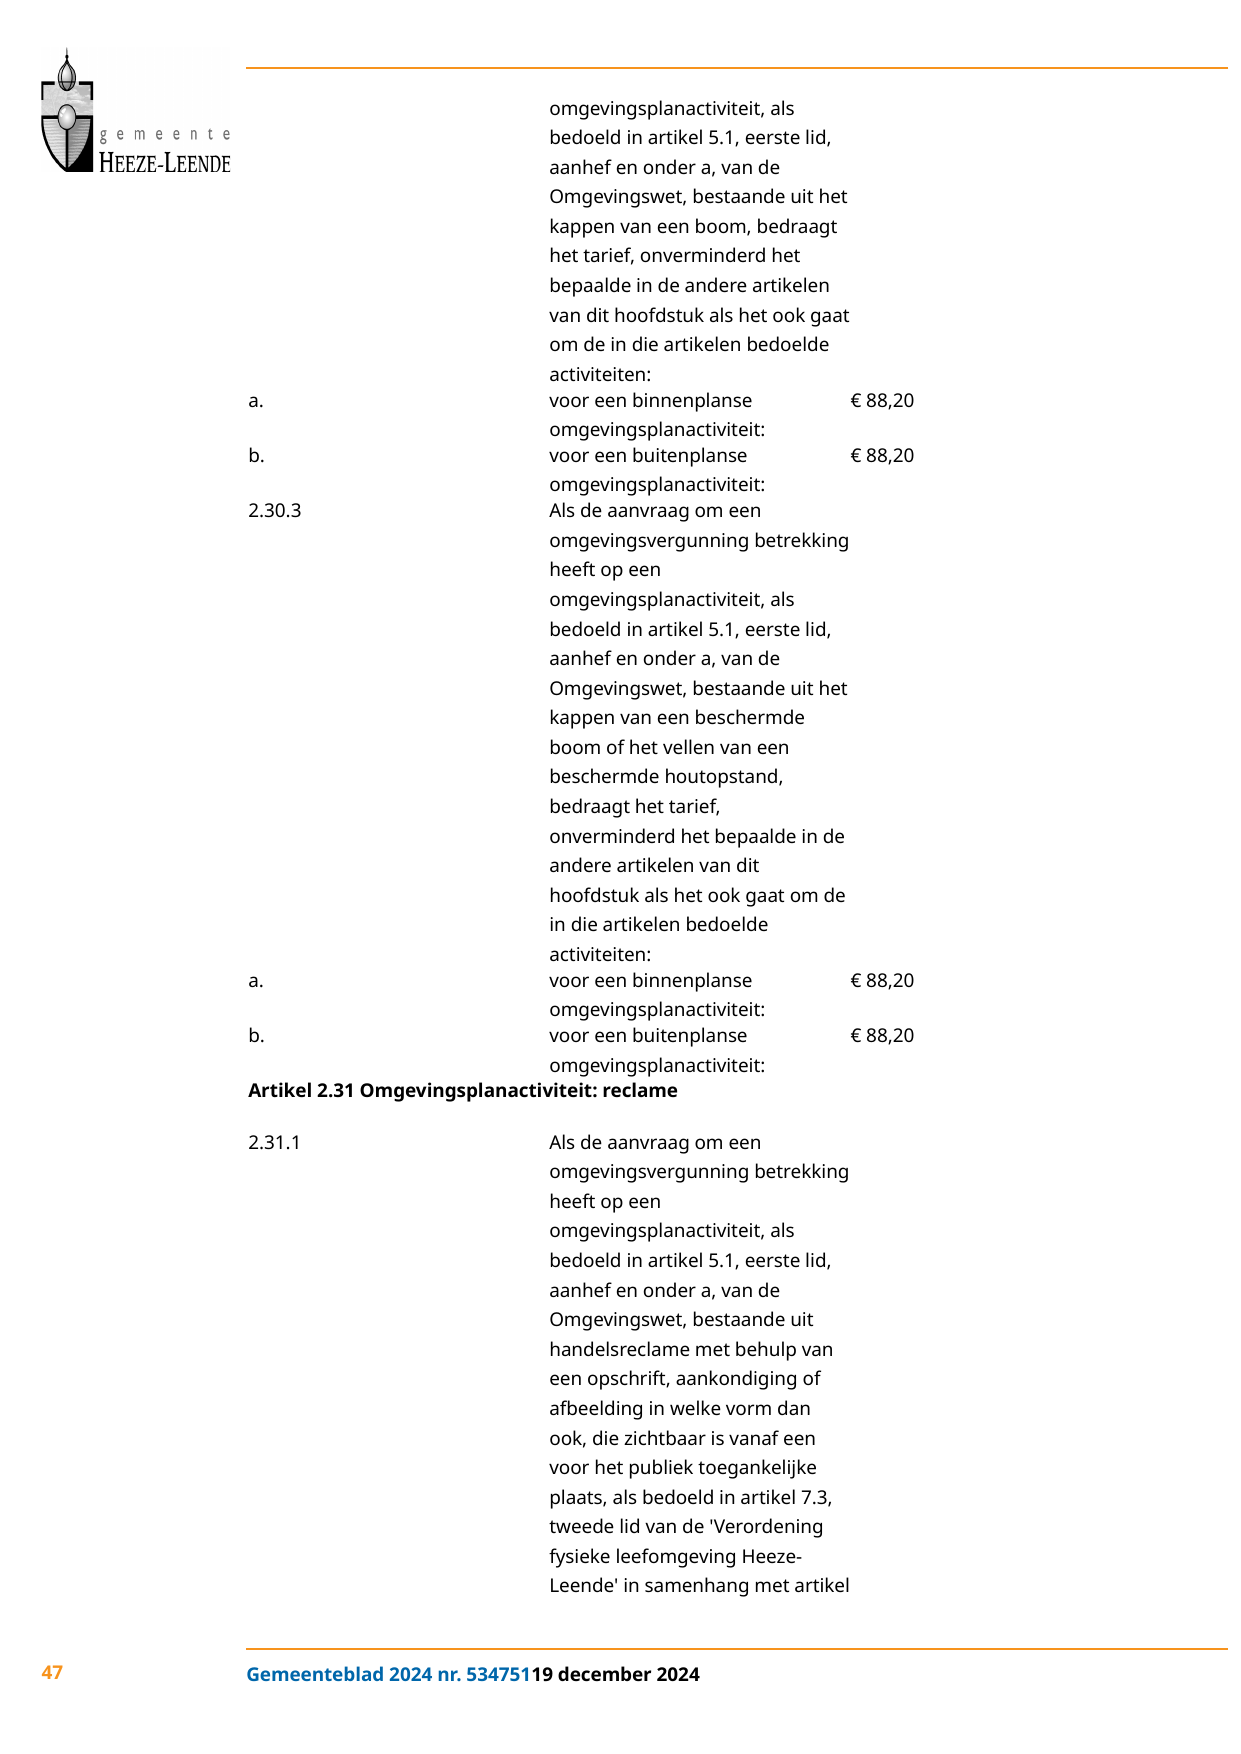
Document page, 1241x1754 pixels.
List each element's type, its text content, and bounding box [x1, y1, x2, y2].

table_cell voor een binnenplanse omgevingsplanactiviteit: [549, 387, 850, 442]
table_cell € 88,20 [850, 387, 1152, 442]
table_cell [248, 95, 549, 387]
table_cell omgevingsplanactiviteit, als bedoeld in artikel 5.1, eerste lid, aanhef en onder a, van de Omgevingswet, bestaande uit het kappen van een boom, bedraagt het tarief, onverminderd het bepaalde in de andere artikelen van dit hoofdstuk als het ook gaat om de in die artikelen bedoelde activiteiten: [549, 95, 850, 387]
table_cell b. [248, 442, 549, 497]
picture [41, 47, 231, 172]
table_cell [850, 1129, 1152, 1598]
table_cell [549, 1103, 850, 1129]
table_cell voor een buitenplanse omgevingsplanactiviteit: [549, 442, 850, 497]
table_cell 2.30.3 [248, 498, 549, 967]
table_cell b. [248, 1022, 549, 1077]
table_cell [248, 1103, 549, 1129]
table_cell a. [248, 967, 549, 1022]
table_cell € 88,20 [850, 967, 1152, 1022]
table_cell Als de aanvraag om een omgevingsvergunning betrekking heeft op een omgevingsplanactiviteit, als bedoeld in artikel 5.1, eerste lid, aanhef en onder a, van de Omgevingswet, bestaande uit handelsreclame met behulp van een opschrift, aankondiging of afbeelding in welke vorm dan ook, die zichtbaar is vanaf een voor het publiek toegankelijke plaats, als bedoeld in artikel 7.3, tweede lid van de 'Verordening fysieke leefomgeving Heeze-Leende' in samenhang met artikel [549, 1129, 850, 1598]
table_cell 2.31.1 [248, 1129, 549, 1598]
table_cell € 88,20 [850, 442, 1152, 497]
table_cell € 88,20 [850, 1022, 1152, 1077]
table_cell Artikel 2.31 Omgevingsplanactiviteit: reclame [248, 1078, 1152, 1103]
table_cell a. [248, 387, 549, 442]
table_cell [850, 1103, 1152, 1129]
table_cell voor een binnenplanse omgevingsplanactiviteit: [549, 967, 850, 1022]
table_cell Als de aanvraag om een omgevingsvergunning betrekking heeft op een omgevingsplanactiviteit, als bedoeld in artikel 5.1, eerste lid, aanhef en onder a, van de Omgevingswet, bestaande uit het kappen van een beschermde boom of het vellen van een beschermde houtopstand, bedraagt het tarief, onverminderd het bepaalde in de andere artikelen van dit hoofdstuk als het ook gaat om de in die artikelen bedoelde activiteiten: [549, 498, 850, 967]
table_cell [850, 95, 1152, 387]
table_cell [850, 498, 1152, 967]
table_cell voor een buitenplanse omgevingsplanactiviteit: [549, 1022, 850, 1077]
